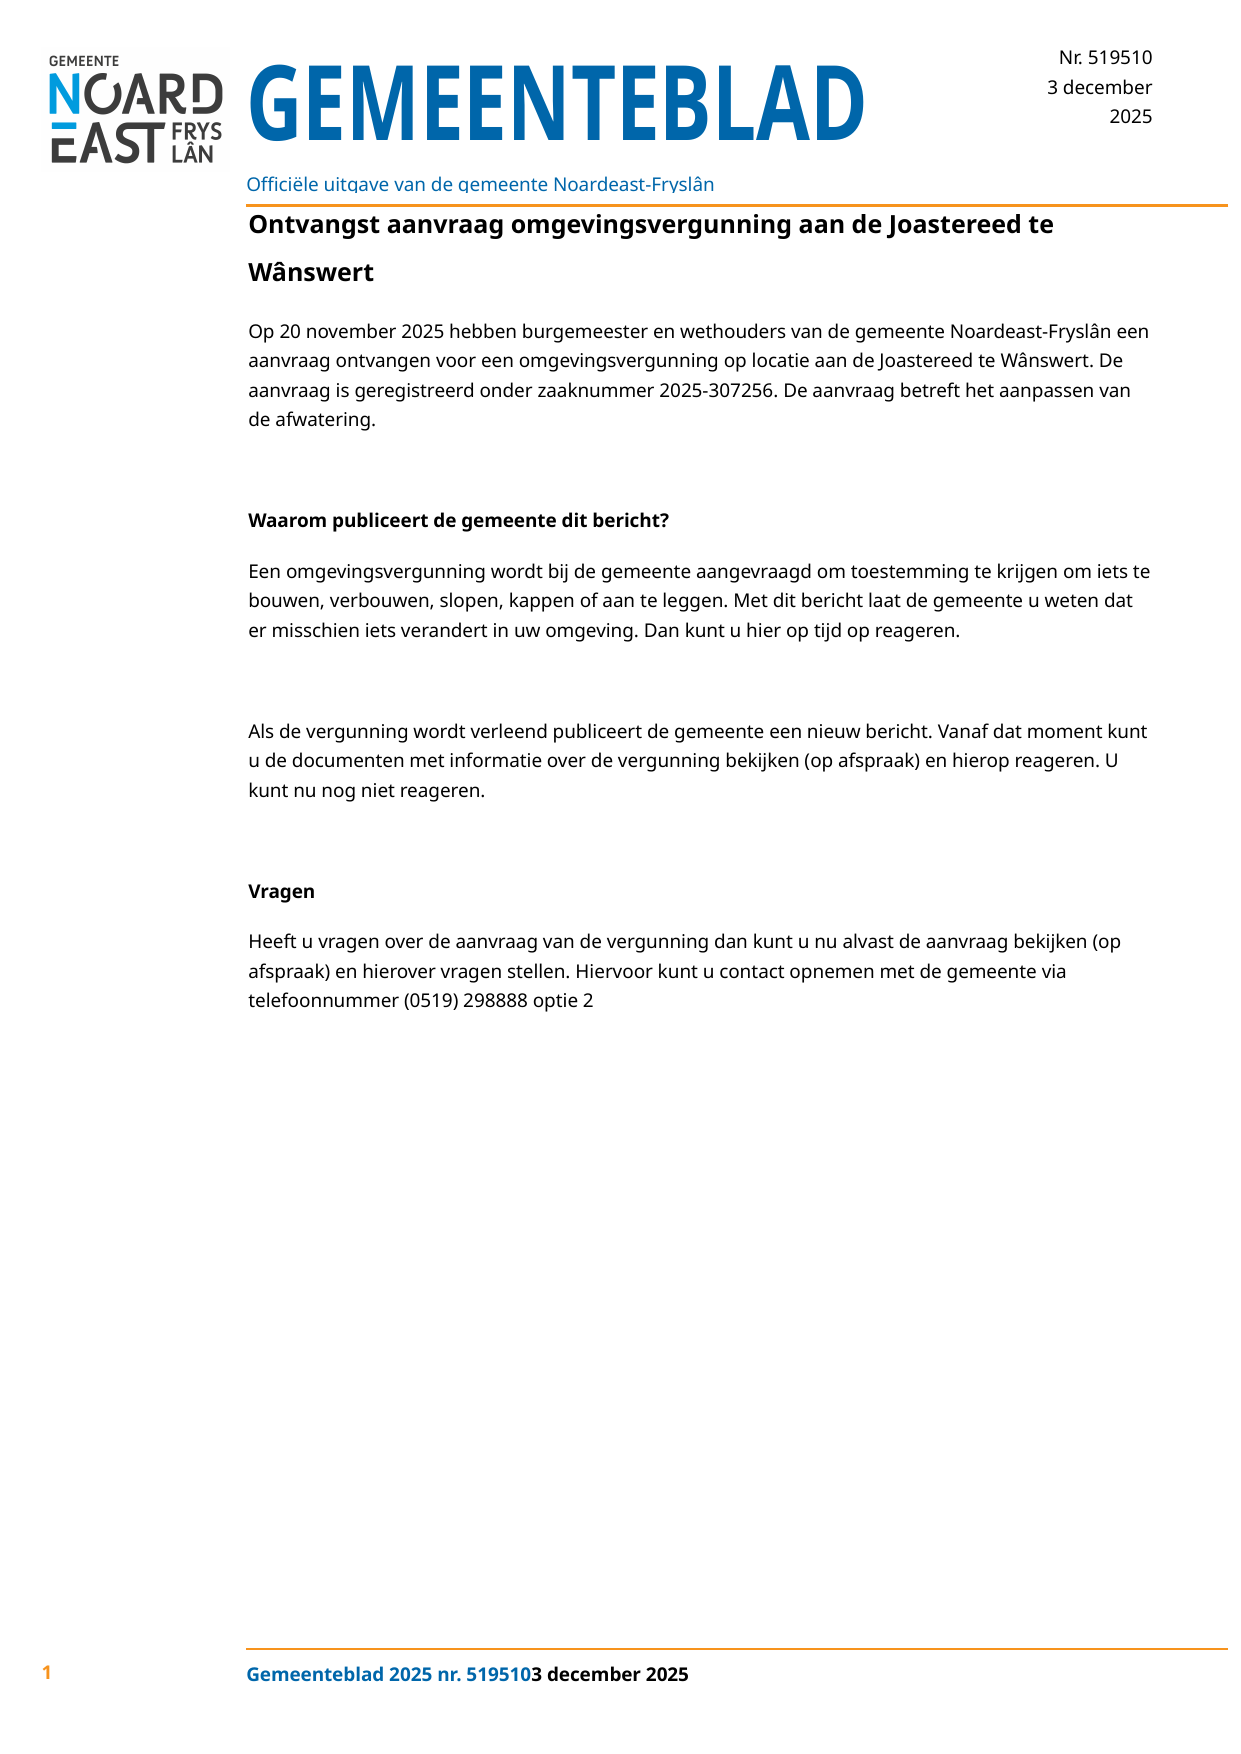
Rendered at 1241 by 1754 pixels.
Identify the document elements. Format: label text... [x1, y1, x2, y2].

text Heeft u vragen over de aanvraag van de vergunning dan kunt u nu alvast de aanvraag bekijken (op afspraak) en hierover vragen stellen. Hiervoor kunt u contact opnemen met de gemeente via telefoonnummer (0519) 298888 optie 2 [248, 928, 1152, 1013]
text Ontvangst aanvraag omgevingsvergunning aan de Joastereed te Wânswert [248, 207, 1152, 288]
text Een omgevingsvergunning wordt bij de gemeente aangevraagd om toestemming te krijgen om iets te bouwen, verbouwen, slopen, kappen of aan te leggen. Met dit bericht laat de gemeente u weten dat er misschien iets verandert in uw omgeving. Dan kunt u hier op tijd op reageren. [248, 558, 1152, 643]
picture [41, 47, 231, 172]
text Op 20 november 2025 hebben burgemeester en wethouders van de gemeente Noardeast-Fryslân een aanvraag ontvangen voor een omgevingsvergunning op locatie aan de Joastereed te Wânswert. De aanvraag is geregistreerd onder zaaknummer 2025-307256. De aanvraag betreft het aanpassen van de afwatering. [248, 318, 1152, 432]
text Vragen [248, 878, 1152, 904]
text Waarom publiceert de gemeente dit bericht? [248, 507, 1152, 533]
text Als de vergunning wordt verleend publiceert de gemeente een nieuw bericht. Vanaf dat moment kunt u de documenten met informatie over de vergunning bekijken (op afspraak) en hierop reageren. U kunt nu nog niet reageren. [248, 718, 1152, 803]
